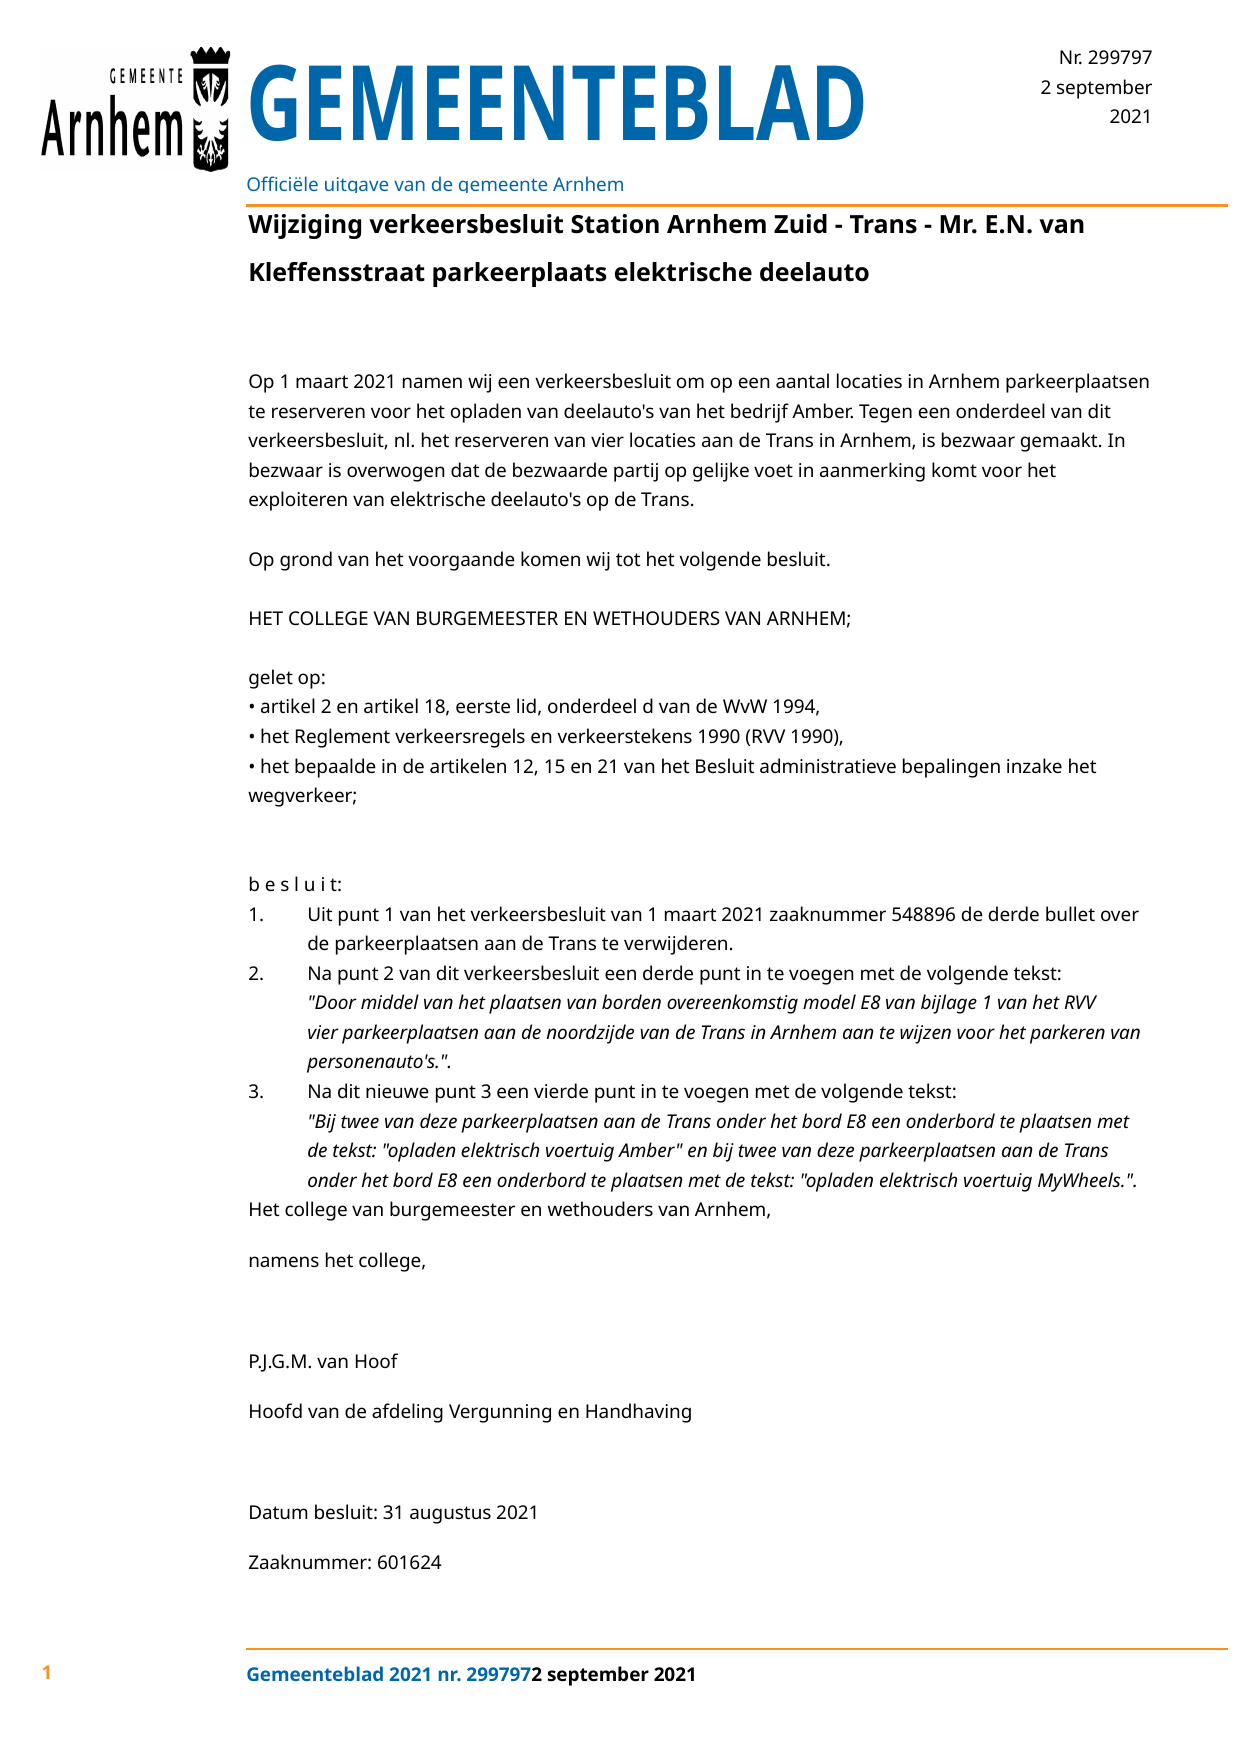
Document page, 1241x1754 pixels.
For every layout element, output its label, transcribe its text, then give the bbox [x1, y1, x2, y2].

text Zaaknummer: 601624 [248, 1549, 1152, 1575]
text Het college van burgemeester en wethouders van Arnhem, [248, 1197, 1152, 1222]
list vier parkeerplaatsen aan de noordzijde van de Trans in Arnhem aan te wijzen voor het parkeren van personenauto's.". [248, 1019, 1152, 1074]
text Op 1 maart 2021 namen wij een verkeersbesluit om op een aantal locaties in Arnhem parkeerplaatsen te reserveren voor het opladen van deelauto's van het bedrijf Amber. Tegen een onderdeel van dit verkeersbesluit, nl. het reserveren van vier locaties aan de Trans in Arnhem, is bezwaar gemaakt. In bezwaar is overwogen dat de bezwaarde partij op gelijke voet in aanmerking komt voor het exploiteren van elektrische deelauto's op de Trans. [248, 368, 1152, 512]
list "Bij twee van deze parkeerplaatsen aan de Trans onder het bord E8 een onderbord te plaatsen met de tekst: "opladen elektrisch voertuig Amber" en bij twee van deze parkeerplaatsen aan de Trans onder het bord E8 een onderbord te plaatsen met de tekst: "opladen elektrisch voertuig MyWheels.". [248, 1108, 1152, 1193]
text • artikel 2 en artikel 18, eerste lid, onderdeel d van de WvW 1994, [248, 694, 1152, 719]
text Datum besluit: 31 augustus 2021 [248, 1499, 1152, 1525]
text b e s l u i t: [248, 871, 1152, 897]
text HET COLLEGE VAN BURGEMEESTER EN WETHOUDERS VAN ARNHEM; [248, 605, 1152, 631]
text • het Reglement verkeersregels en verkeerstekens 1990 (RVV 1990), [248, 723, 1152, 749]
text gelet op: [248, 664, 1152, 690]
text P.J.G.M. van Hoof [248, 1348, 1152, 1373]
list Uit punt 1 van het verkeersbesluit van 1 maart 2021 zaaknummer 548896 de derde bullet over de parkeerplaatsen aan de Trans te verwijderen. [248, 901, 1152, 956]
list Na dit nieuwe punt 3 een vierde punt in te voegen met de volgende tekst: [248, 1078, 1152, 1104]
text Wijziging verkeersbesluit Station Arnhem Zuid - Trans - Mr. E.N. van Kleffensstraat parkeerplaats elektrische deelauto [248, 207, 1152, 288]
text Op grond van het voorgaande komen wij tot het volgende besluit. [248, 546, 1152, 571]
picture [41, 47, 231, 172]
text namens het college, [248, 1247, 1152, 1273]
list "Door middel van het plaatsen van borden overeenkomstig model E8 van bijlage 1 van het RVV [248, 989, 1152, 1015]
text Hoofd van de afdeling Vergunning en Handhaving [248, 1398, 1152, 1424]
list Na punt 2 van dit verkeersbesluit een derde punt in te voegen met de volgende tekst: [248, 960, 1152, 986]
text • het bepaalde in de artikelen 12, 15 en 21 van het Besluit administratieve bepalingen inzake het wegverkeer; [248, 753, 1152, 808]
